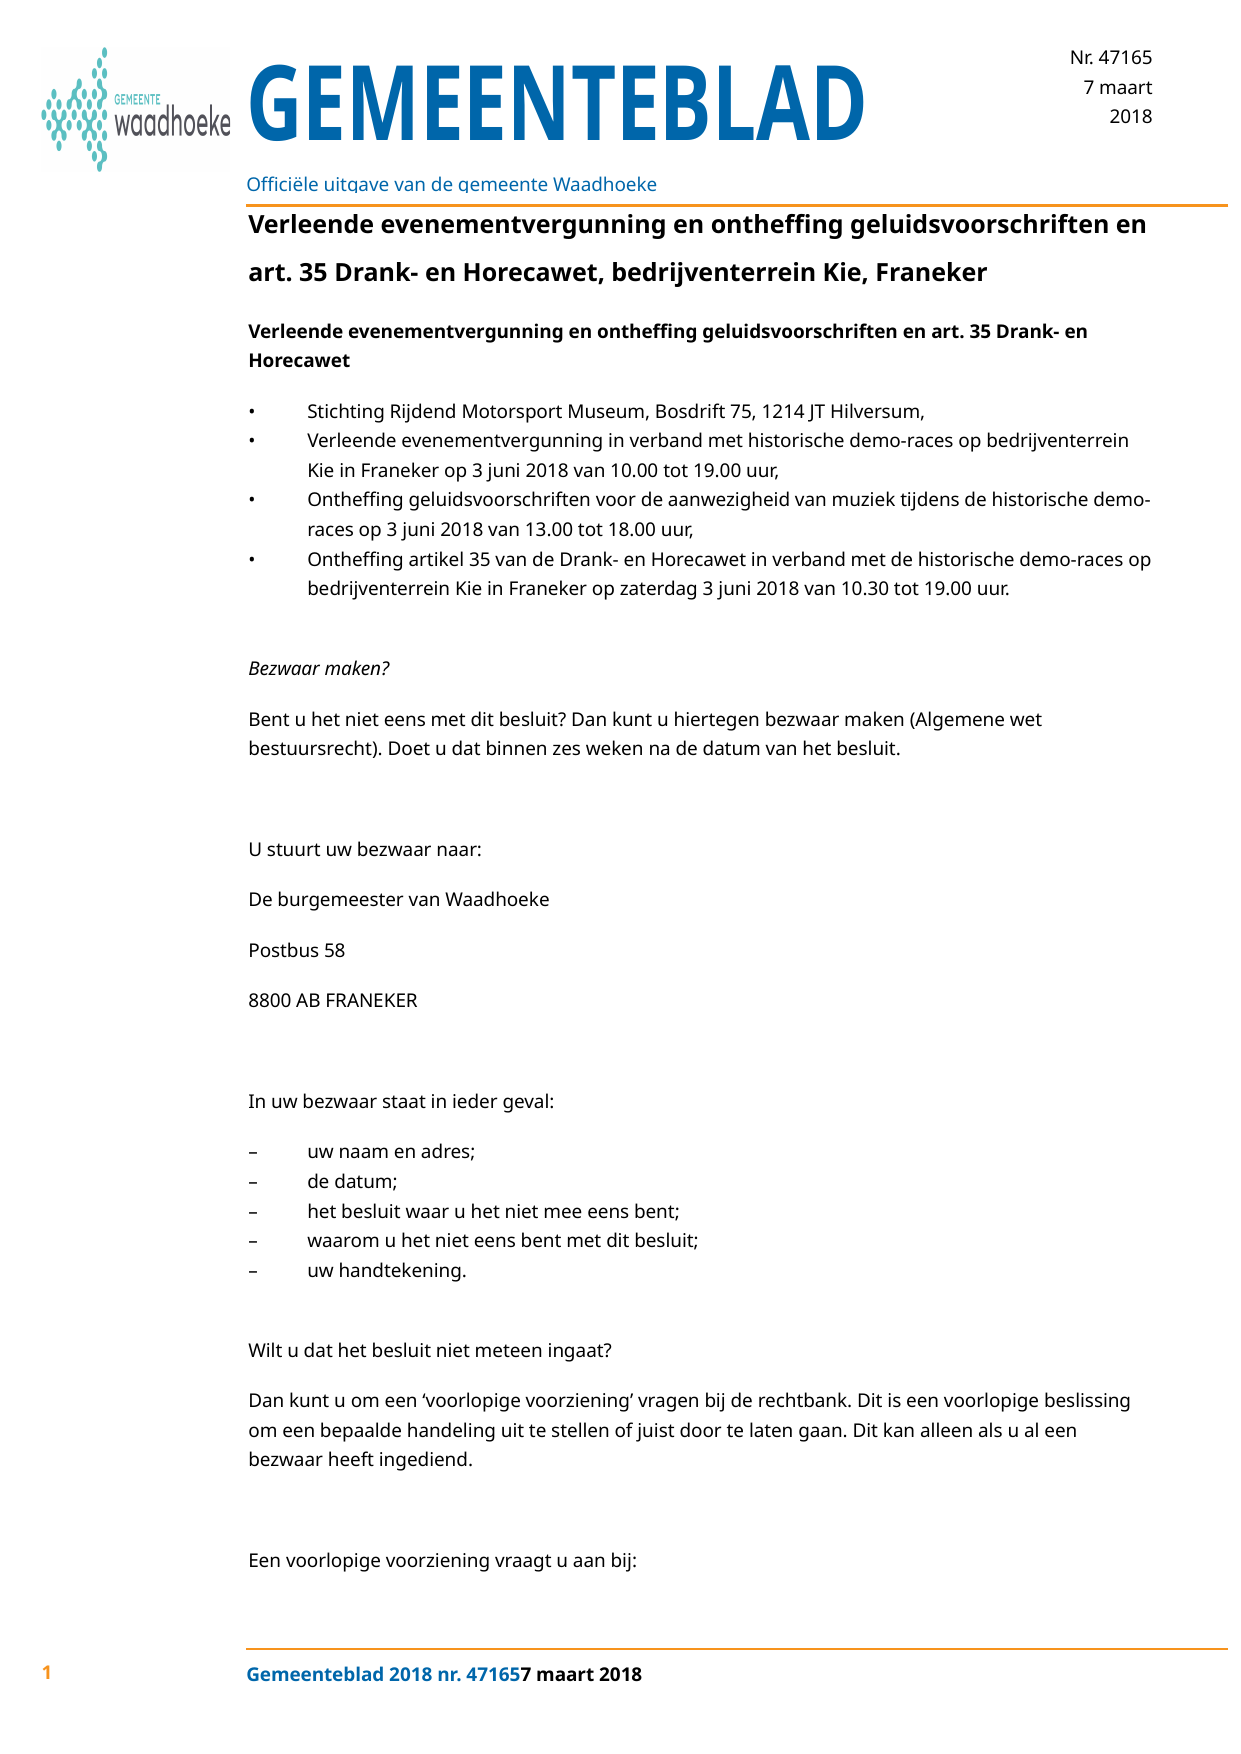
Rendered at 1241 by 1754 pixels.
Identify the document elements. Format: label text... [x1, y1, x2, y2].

list Ontheffing geluidsvoorschriften voor de aanwezigheid van muziek tijdens de historische demo-races op 3 juni 2018 van 13.00 tot 18.00 uur, [248, 487, 1152, 542]
text Verleende evenementvergunning en ontheffing geluidsvoorschriften en art. 35 Drank- en Horecawet [248, 318, 1152, 373]
text Dan kunt u om een ‘voorlopige voorziening’ vragen bij de rechtbank. Dit is een voorlopige beslissing om een bepaalde handeling uit te stellen of juist door te laten gaan. Dit kan alleen als u al een bezwaar heeft ingediend. [248, 1387, 1152, 1472]
text Postbus 58 [248, 937, 1152, 963]
text Bent u het niet eens met dit besluit? Dan kunt u hiertegen bezwaar maken (Algemene wet bestuursrecht). Doet u dat binnen zes weken na de datum van het besluit. [248, 706, 1152, 761]
text In uw bezwaar staat in ieder geval: [248, 1088, 1152, 1114]
list het besluit waar u het niet mee eens bent; [248, 1198, 1152, 1224]
text Verleende evenementvergunning en ontheffing geluidsvoorschriften en art. 35 Drank- en Horecawet, bedrijventerrein Kie, Franeker [248, 207, 1152, 288]
text Bezwaar maken? [248, 655, 1152, 681]
text Een voorlopige voorziening vraagt u aan bij: [248, 1547, 1152, 1573]
text 8800 AB FRANEKER [248, 987, 1152, 1013]
list uw naam en adres; [248, 1139, 1152, 1164]
text U stuurt uw bezwaar naar: [248, 836, 1152, 862]
list waarom u het niet eens bent met dit besluit; [248, 1227, 1152, 1253]
list Verleende evenementvergunning in verband met historische demo-races op bedrijventerrein Kie in Franeker op 3 juni 2018 van 10.00 tot 19.00 uur, [248, 427, 1152, 483]
list uw handtekening. [248, 1257, 1152, 1283]
list Stichting Rijdend Motorsport Museum, Bosdrift 75, 1214 JT Hilversum, [248, 398, 1152, 424]
list de datum; [248, 1168, 1152, 1194]
text Wilt u dat het besluit niet meteen ingaat? [248, 1337, 1152, 1363]
list Ontheffing artikel 35 van de Drank- en Horecawet in verband met de historische demo-races op bedrijventerrein Kie in Franeker op zaterdag 3 juni 2018 van 10.30 tot 19.00 uur. [248, 546, 1152, 601]
text De burgemeester van Waadhoeke [248, 887, 1152, 912]
picture [41, 47, 231, 172]
